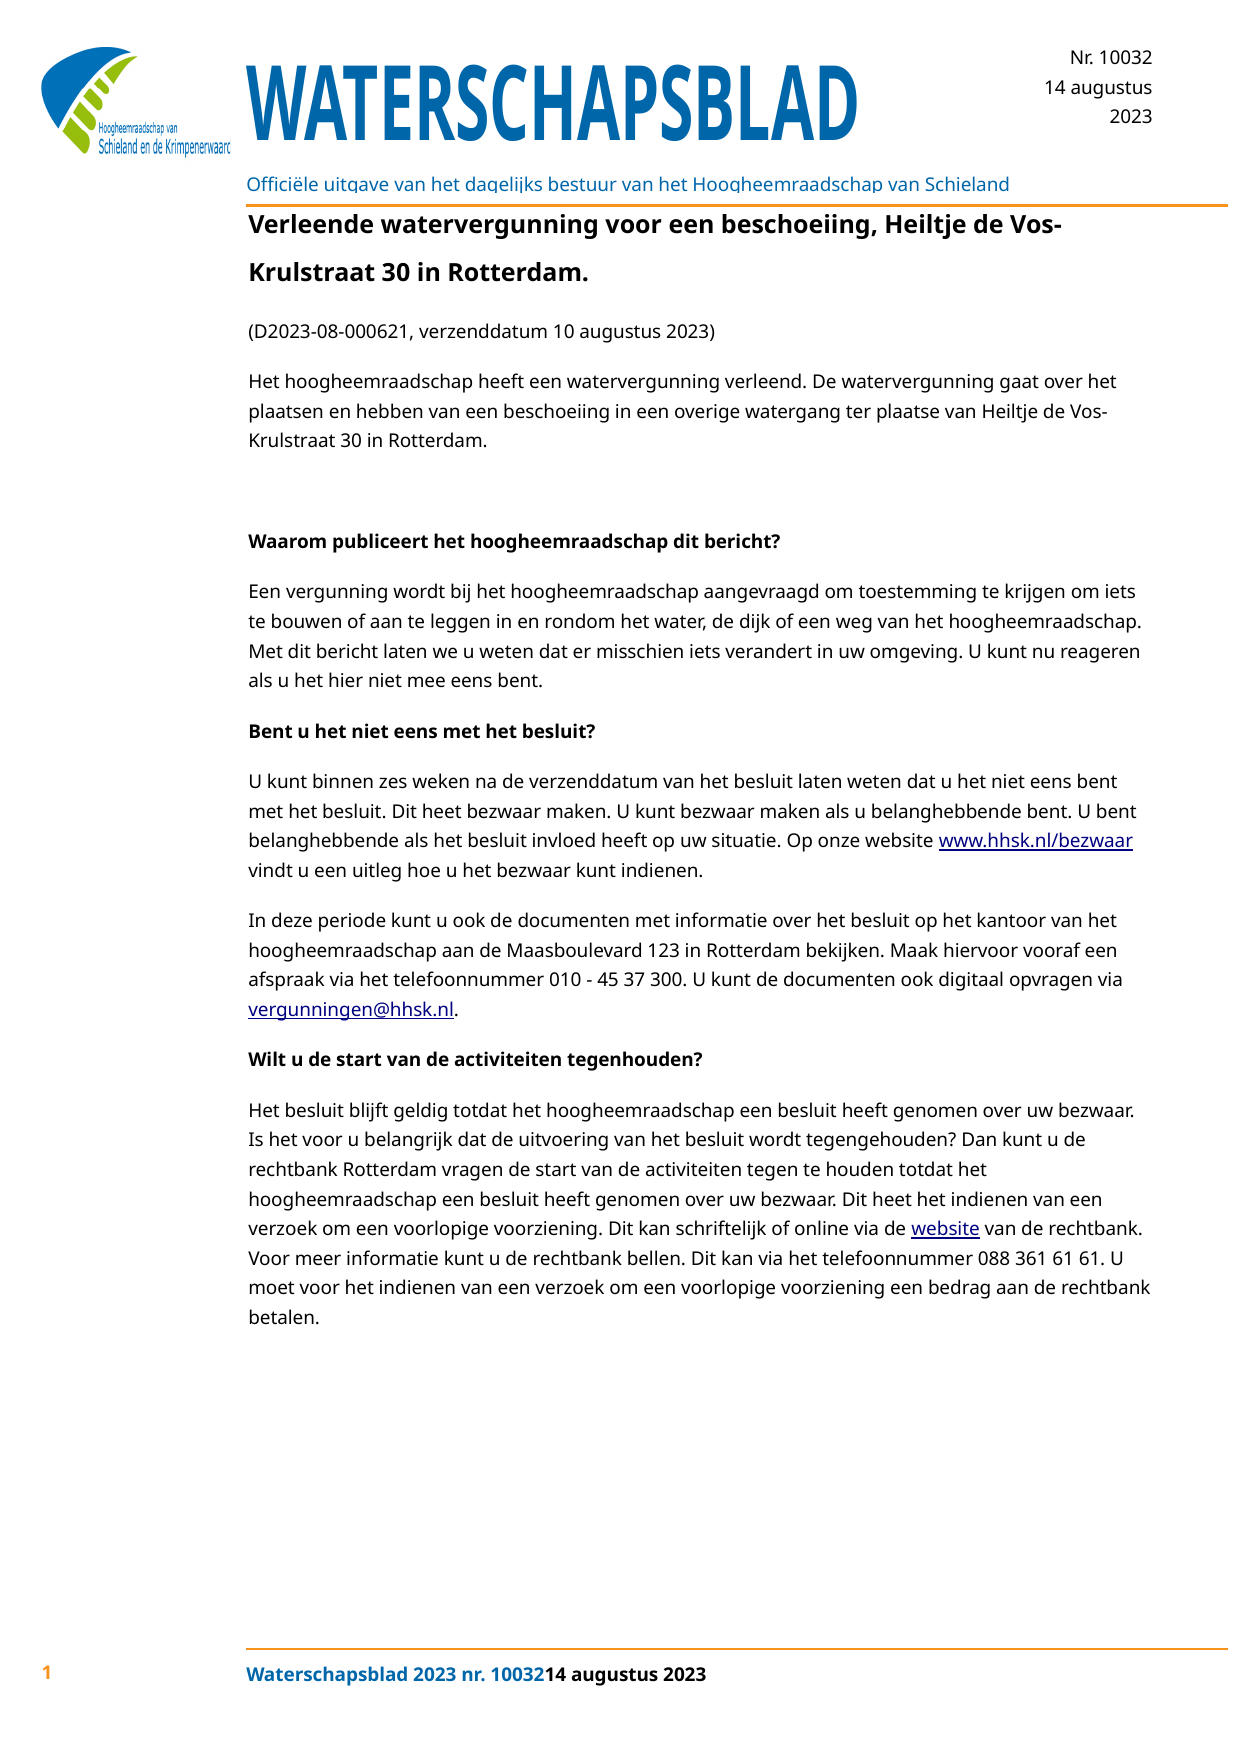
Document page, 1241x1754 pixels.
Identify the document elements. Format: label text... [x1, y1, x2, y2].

text Het hoogheemraadschap heeft een watervergunning verleend. De watervergunning gaat over het plaatsen en hebben van een beschoeiing in een overige watergang ter plaatse van Heiltje de Vos-Krulstraat 30 in Rotterdam. [248, 368, 1152, 453]
text Het besluit blijft geldig totdat het hoogheemraadschap een besluit heeft genomen over uw bezwaar. Is het voor u belangrijk dat de uitvoering van het besluit wordt tegengehouden? Dan kunt u de rechtbank Rotterdam vragen de start van de activiteiten tegen te houden totdat het hoogheemraadschap een besluit heeft genomen over uw bezwaar. Dit heet het indienen van een verzoek om een voorlopige voorziening. Dit kan schriftelijk of online via de website van de rechtbank. Voor meer informatie kunt u de rechtbank bellen. Dit kan via het telefoonnummer 088 361 61 61. U moet voor het indienen van een verzoek om een voorlopige voorziening een bedrag aan de rechtbank betalen. [248, 1097, 1152, 1330]
text (D2023-08-000621, verzenddatum 10 augustus 2023) [248, 318, 1152, 344]
text In deze periode kunt u ook de documenten met informatie over het besluit op het kantoor van het hoogheemraadschap aan de Maasboulevard 123 in Rotterdam bekijken. Maak hiervoor vooraf een afspraak via het telefoonnummer 010 - 45 37 300. U kunt de documenten ook digitaal opvragen via vergunningen@hhsk.nl. [248, 907, 1152, 1022]
text Bent u het niet eens met het besluit? [248, 718, 1152, 744]
text Waarom publiceert het hoogheemraadschap dit bericht? [248, 528, 1152, 554]
text U kunt binnen zes weken na de verzenddatum van het besluit laten weten dat u het niet eens bent met het besluit. Dit heet bezwaar maken. U kunt bezwaar maken als u belanghebbende bent. U bent belanghebbende als het besluit invloed heeft op uw situatie. Op onze website www.hhsk.nl/bezwaar vindt u een uitleg hoe u het bezwaar kunt indienen. [248, 768, 1152, 883]
text Een vergunning wordt bij het hoogheemraadschap aangevraagd om toestemming te krijgen om iets te bouwen of aan te leggen in en rondom het water, de dijk of een weg van het hoogheemraadschap. Met dit bericht laten we u weten dat er misschien iets verandert in uw omgeving. U kunt nu reageren als u het hier niet mee eens bent. [248, 579, 1152, 693]
picture [41, 47, 231, 172]
text Wilt u de start van de activiteiten tegenhouden? [248, 1047, 1152, 1072]
text Verleende watervergunning voor een beschoeiing, Heiltje de Vos-Krulstraat 30 in Rotterdam. [248, 207, 1152, 288]
